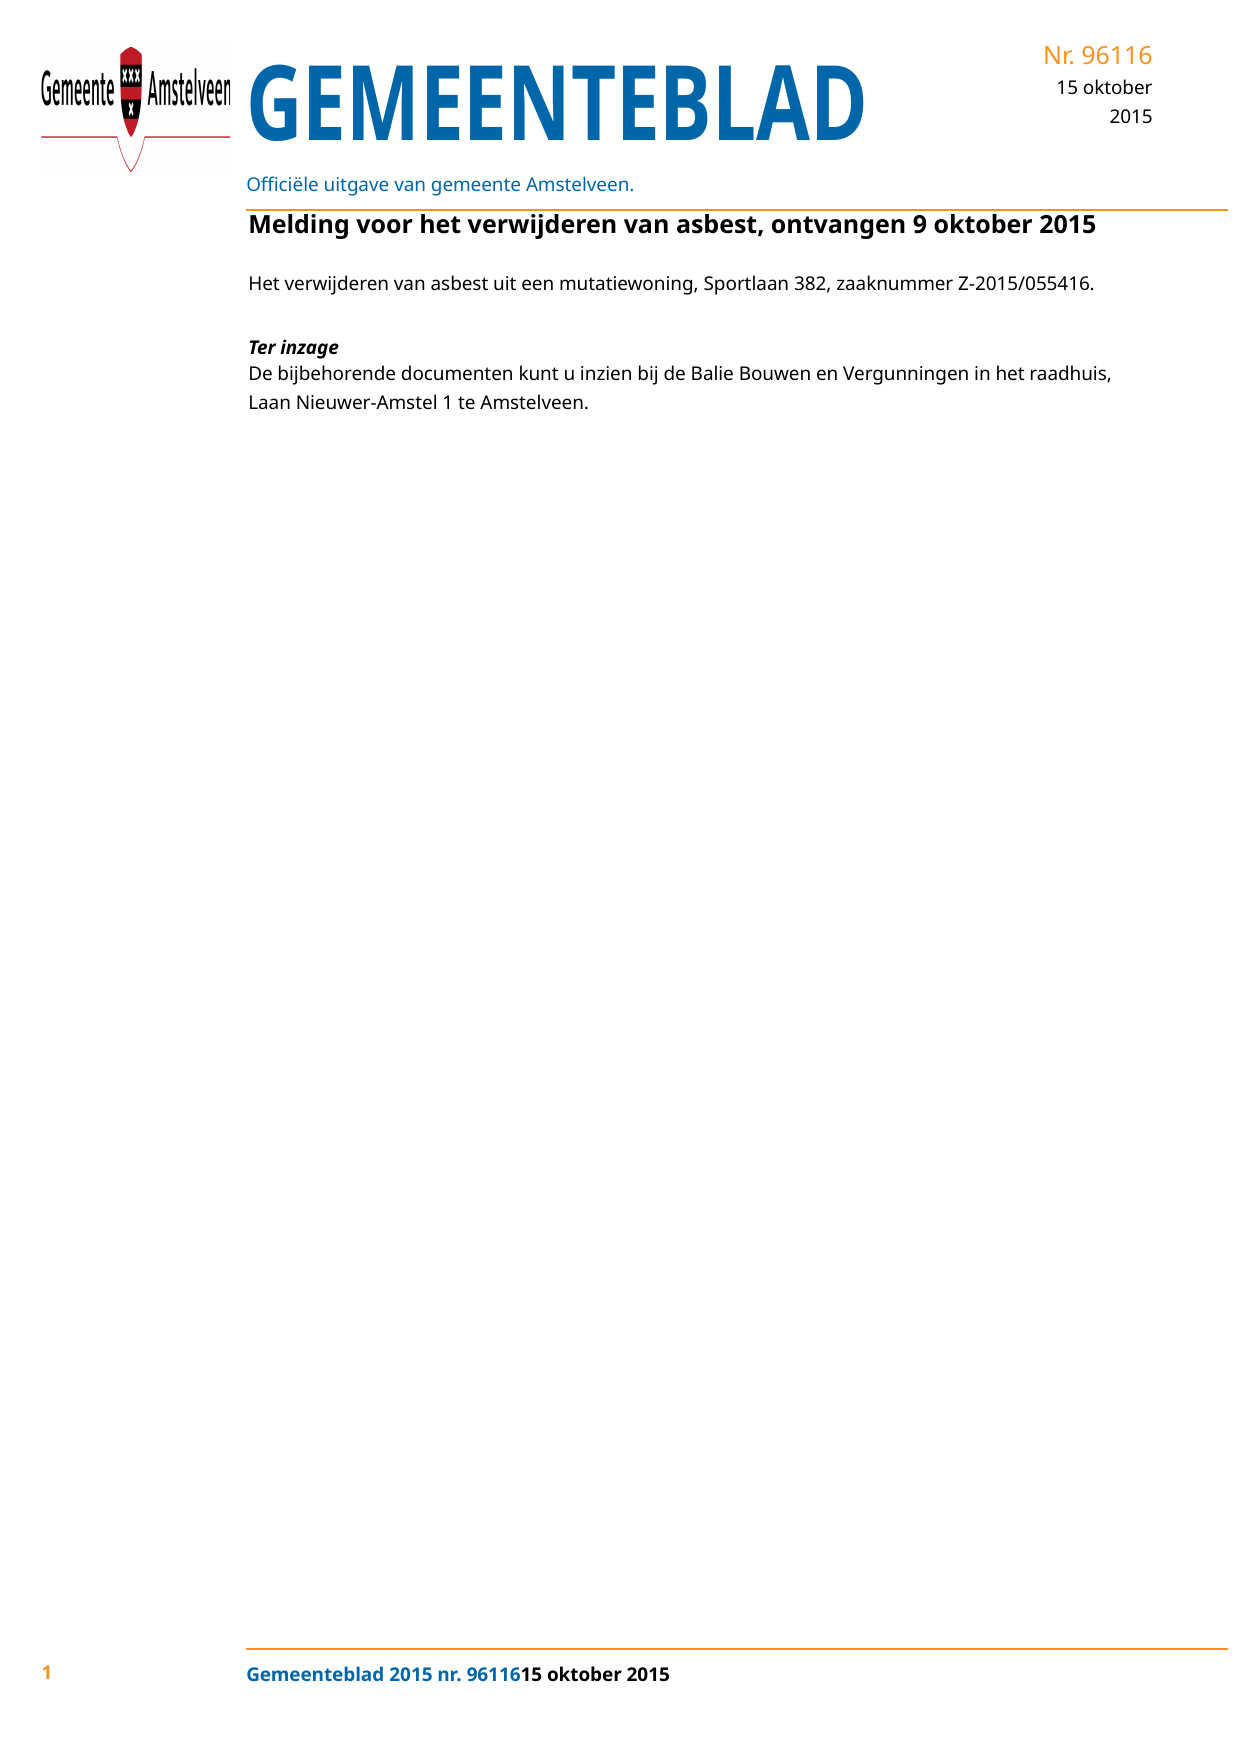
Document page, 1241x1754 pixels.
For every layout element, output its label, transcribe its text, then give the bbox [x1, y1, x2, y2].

text De bijbehorende documenten kunt u inzien bij de Balie Bouwen en Vergunningen in het raadhuis, Laan Nieuwer-Amstel 1 te Amstelveen. [248, 360, 1152, 415]
text Ter inzage [248, 334, 1152, 360]
text Het verwijderen van asbest uit een mutatiewoning, Sportlaan 382, zaaknummer Z-2015/055416. [248, 270, 1152, 296]
text Melding voor het verwijderen van asbest, ontvangen 9 oktober 2015 [248, 211, 1152, 241]
picture [41, 47, 231, 172]
